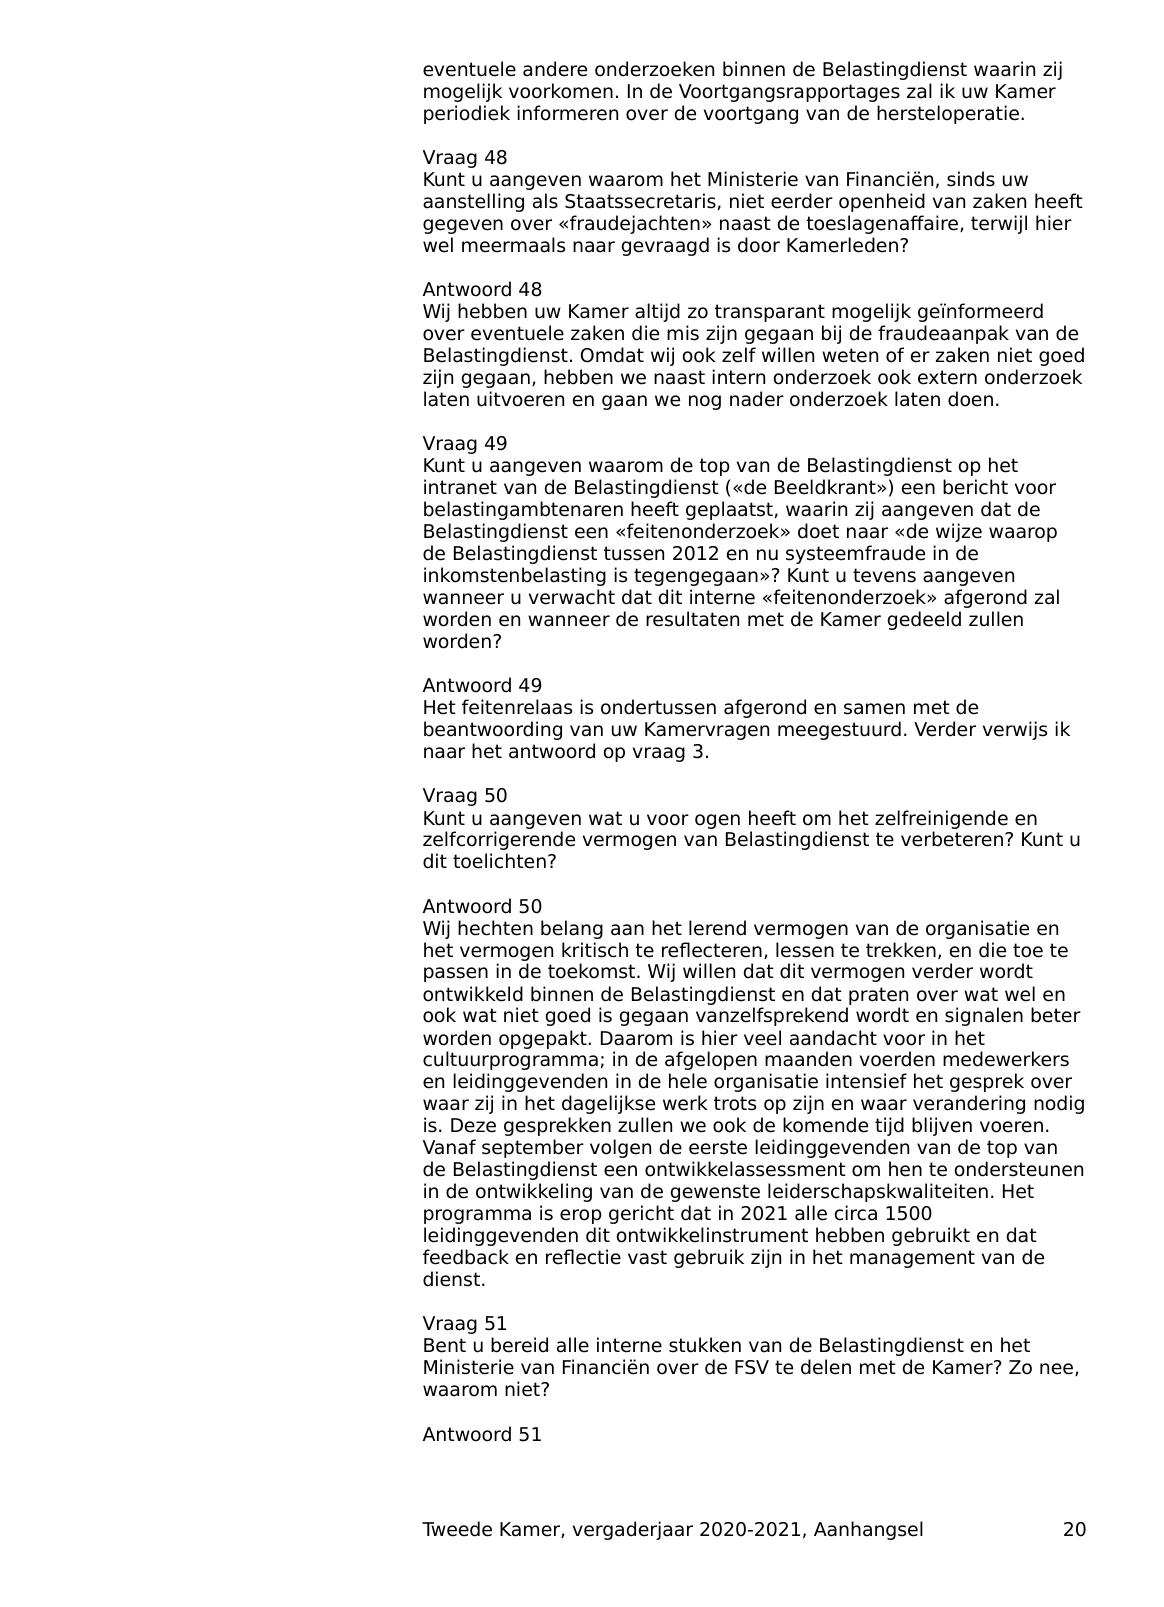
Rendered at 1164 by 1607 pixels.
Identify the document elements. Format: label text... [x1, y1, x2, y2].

text Antwoord 48 [422, 279, 1087, 301]
text Vraag 50 [422, 785, 1087, 807]
text Kunt u aangeven waarom het Ministerie van Financiën, sinds uw aanstelling als Staatssecretaris, niet eerder openheid van zaken heeft gegeven over «fraudejachten» naast de toeslagenaffaire, terwijl hier wel meermaals naar gevraagd is door Kamerleden? [422, 169, 1087, 257]
text Het feitenrelaas is ondertussen afgerond en samen met de beantwoording van uw Kamervragen meegestuurd. Verder verwijs ik naar het antwoord op vraag 3. [422, 697, 1087, 763]
text Vraag 49 [422, 433, 1087, 455]
text Wij hebben uw Kamer altijd zo transparant mogelijk geïnformeerd over eventuele zaken die mis zijn gegaan bij de fraudeaanpak van de Belastingdienst. Omdat wij ook zelf willen weten of er zaken niet goed zijn gegaan, hebben we naast intern onderzoek ook extern onderzoek laten uitvoeren en gaan we nog nader onderzoek laten doen. [422, 301, 1087, 411]
text eventuele andere onderzoeken binnen de Belastingdienst waarin zij mogelijk voorkomen. In de Voortgangsrapportages zal ik uw Kamer periodiek informeren over de voortgang van de hersteloperatie. [422, 59, 1087, 125]
text Kunt u aangeven wat u voor ogen heeft om het zelfreinigende en zelfcorrigerende vermogen van Belastingdienst te verbeteren? Kunt u dit toelichten? [422, 807, 1087, 873]
text Vanaf september volgen de eerste leidinggevenden van de top van de Belastingdienst een ontwikkelassessment om hen te ondersteunen in de ontwikkeling van de gewenste leiderschapskwaliteiten. Het programma is erop gericht dat in 2021 alle circa 1500 leidinggevenden dit ontwikkelinstrument hebben gebruikt en dat feedback en reflectie vast gebruik zijn in het management van de dienst. [422, 1137, 1087, 1291]
text Antwoord 49 [422, 675, 1087, 697]
text Vraag 51 [422, 1313, 1087, 1335]
text Wij hechten belang aan het lerend vermogen van de organisatie en het vermogen kritisch te reflecteren, lessen te trekken, en die toe te passen in de toekomst. Wij willen dat dit vermogen verder wordt ontwikkeld binnen de Belastingdienst en dat praten over wat wel en ook wat niet goed is gegaan vanzelfsprekend wordt en signalen beter worden opgepakt. Daarom is hier veel aandacht voor in het cultuurprogramma; in de afgelopen maanden voerden medewerkers en leidinggevenden in de hele organisatie intensief het gesprek over waar zij in het dagelijkse werk trots op zijn en waar verandering nodig is. Deze gesprekken zullen we ook de komende tijd blijven voeren. [422, 917, 1087, 1137]
text Bent u bereid alle interne stukken van de Belastingdienst en het Ministerie van Financiën over de FSV te delen met de Kamer? Zo nee, waarom niet? [422, 1335, 1087, 1401]
text Kunt u aangeven waarom de top van de Belastingdienst op het intranet van de Belastingdienst («de Beeldkrant») een bericht voor belastingambtenaren heeft geplaatst, waarin zij aangeven dat de Belastingdienst een «feitenonderzoek» doet naar «de wijze waarop de Belastingdienst tussen 2012 en nu systeemfraude in de inkomstenbelasting is tegengegaan»? Kunt u tevens aangeven wanneer u verwacht dat dit interne «feitenonderzoek» afgerond zal worden en wanneer de resultaten met de Kamer gedeeld zullen worden? [422, 455, 1087, 653]
text Antwoord 50 [422, 896, 1087, 917]
text Antwoord 51 [422, 1423, 1087, 1445]
text Vraag 48 [422, 147, 1087, 169]
